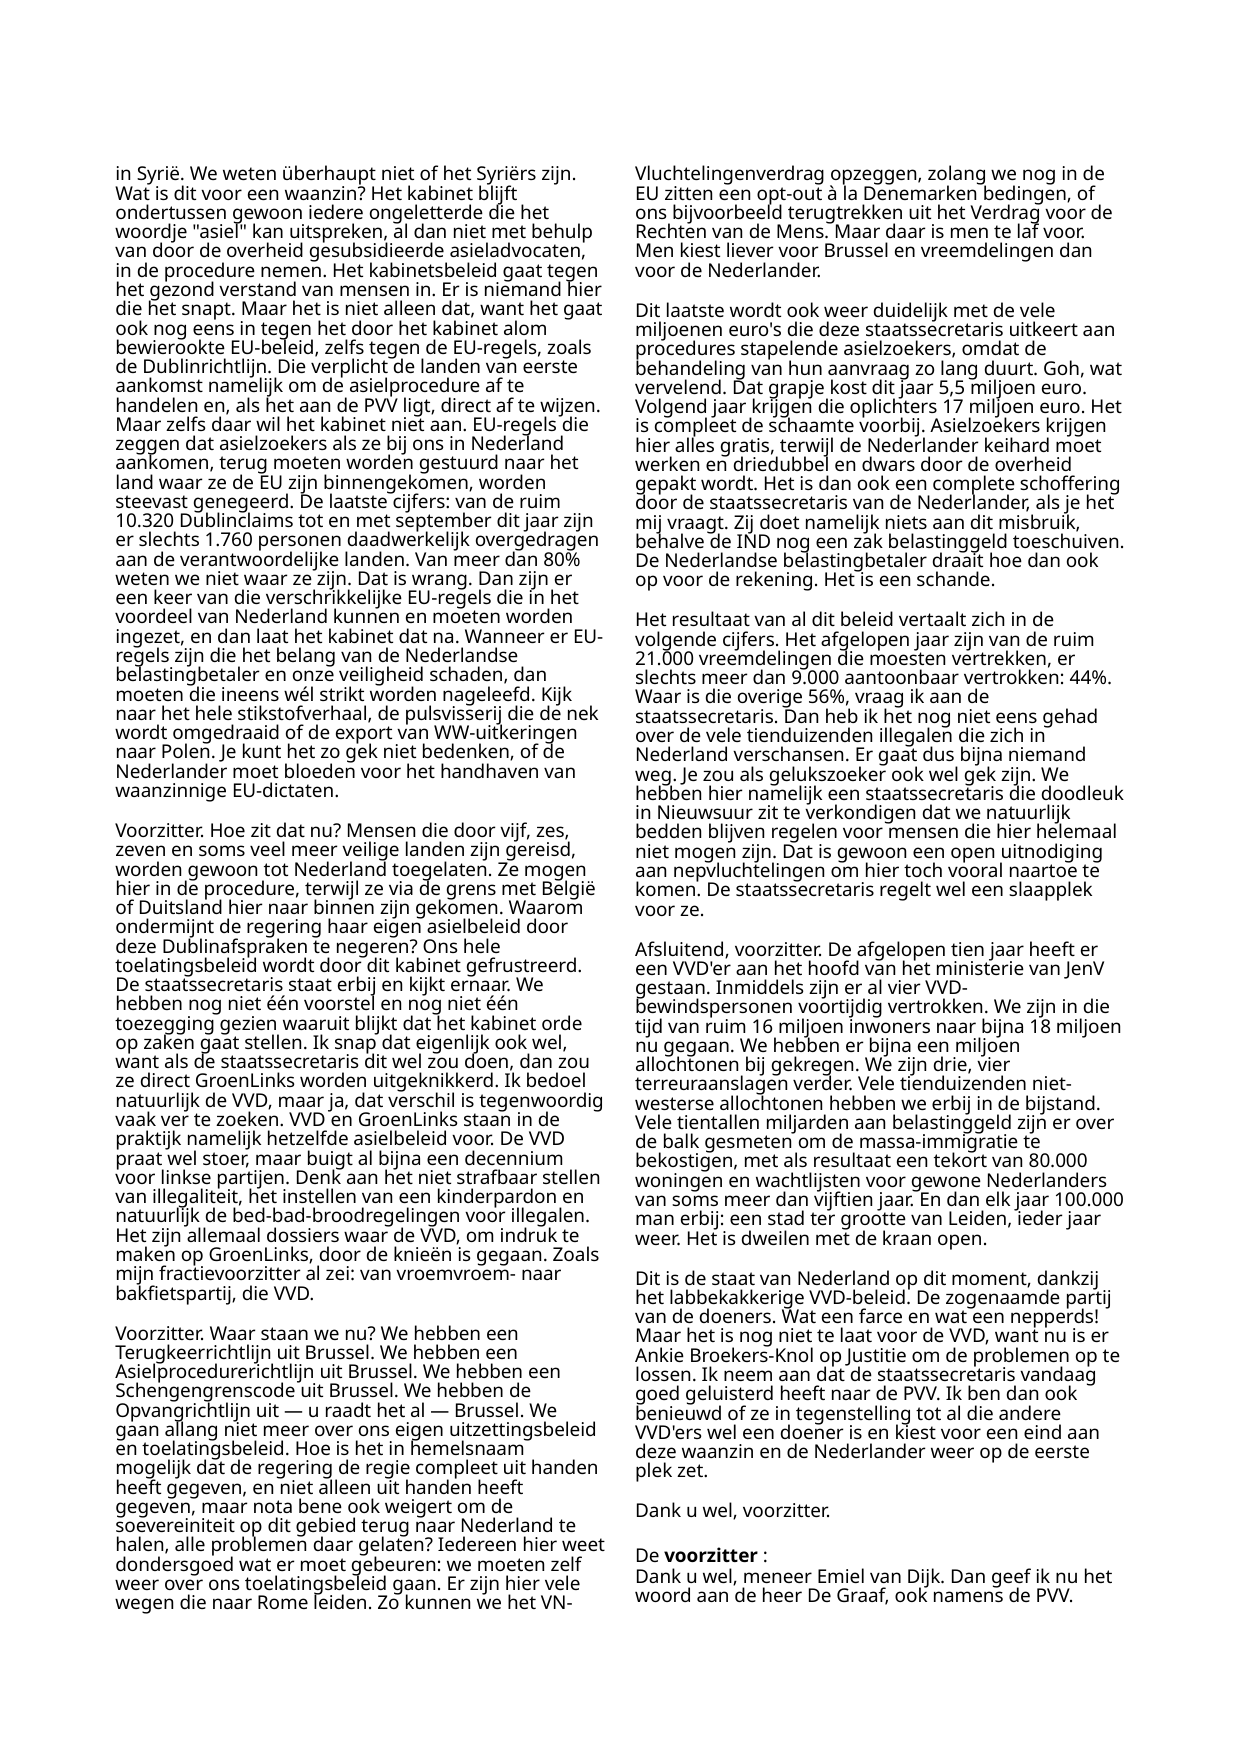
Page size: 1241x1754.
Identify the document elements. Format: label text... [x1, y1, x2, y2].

text Dit laatste wordt ook weer duidelijk met de vele miljoenen euro's die deze staatssecretaris uitkeert aan procedures stapelende asielzoekers, omdat de behandeling van hun aanvraag zo lang duurt. Goh, wat vervelend. Dat grapje kost dit jaar 5,5 miljoen euro. Volgend jaar krijgen die oplichters 17 miljoen euro. Het is compleet de schaamte voorbij. Asielzoekers krijgen hier alles gratis, terwijl de Nederlander keihard moet werken en driedubbel en dwars door de overheid gepakt wordt. Het is dan ook een complete schoffering door de staatssecretaris van de Nederlander, als je het mij vraagt. Zij doet namelijk niets aan dit misbruik, behalve de IND nog een zak belastinggeld toeschuiven. De Nederlandse belastingbetaler draait hoe dan ook op voor de rekening. Het is een schande. [635, 302, 1125, 591]
text De voorzitter : [635, 1542, 1125, 1568]
text Afsluitend, voorzitter. De afgelopen tien jaar heeft er een VVD'er aan het hoofd van het ministerie van JenV gestaan. Inmiddels zijn er al vier VVD-bewindspersonen voortijdig vertrokken. We zijn in die tijd van ruim 16 miljoen inwoners naar bijna 18 miljoen nu gegaan. We hebben er bijna een miljoen allochtonen bij gekregen. We zijn drie, vier terreuraanslagen verder. Vele tienduizenden niet-westerse allochtonen hebben we erbij in de bijstand. Vele tientallen miljarden aan belastinggeld zijn er over de balk gesmeten om de massa-immigratie te bekostigen, met als resultaat een tekort van 80.000 woningen en wachtlijsten voor gewone Nederlanders van soms meer dan vijftien jaar. En dan elk jaar 100.000 man erbij: een stad ter grootte van Leiden, ieder jaar weer. Het is dweilen met de kraan open. [635, 941, 1125, 1249]
text Voorzitter. Waar staan we nu? We hebben een Terugkeerrichtlijn uit Brussel. We hebben een Asielprocedurerichtlijn uit Brussel. We hebben een Schengengrenscode uit Brussel. We hebben de Opvangrichtlijn uit — u raadt het al — Brussel. We gaan allang niet meer over ons eigen uitzettingsbeleid en toelatingsbeleid. Hoe is het in hemelsnaam mogelijk dat de regering de regie compleet uit handen heeft gegeven, en niet alleen uit handen heeft gegeven, maar nota bene ook weigert om de soevereiniteit op dit gebied terug naar Nederland te halen, alle problemen daar gelaten? Iedereen hier weet dondersgoed wat er moet gebeuren: we moeten zelf weer over ons toelatingsbeleid gaan. Er zijn hier vele wegen die naar Rome leiden. Zo kunnen we het VN- [115, 1324, 605, 1613]
text Vluchtelingenverdrag opzeggen, zolang we nog in de EU zitten een opt-out à la Denemarken bedingen, of ons bijvoorbeeld terugtrekken uit het Verdrag voor de Rechten van de Mens. Maar daar is men te laf voor. Men kiest liever voor Brussel en vreemdelingen dan voor de Nederlander. [635, 165, 1125, 281]
text Dit is de staat van Nederland op dit moment, dankzij het labbekakkerige VVD-beleid. De zogenaamde partij van de doeners. Wat een farce en wat een nepperds! Maar het is nog niet te laat voor de VVD, want nu is er Ankie Broekers-Knol op Justitie om de problemen op te lossen. Ik neem aan dat de staatssecretaris vandaag goed geluisterd heeft naar de PVV. Ik ben dan ook benieuwd of ze in tegenstelling tot al die andere VVD'ers wel een doener is en kiest voor een eind aan deze waanzin en de Nederlander weer op de eerste plek zet. [635, 1269, 1125, 1482]
text in Syrië. We weten überhaupt niet of het Syriërs zijn. Wat is dit voor een waanzin? Het kabinet blijft ondertussen gewoon iedere ongeletterde die het woordje "asiel" kan uitspreken, al dan niet met behulp van door de overheid gesubsidieerde asieladvocaten, in de procedure nemen. Het kabinetsbeleid gaat tegen het gezond verstand van mensen in. Er is niemand hier die het snapt. Maar het is niet alleen dat, want het gaat ook nog eens in tegen het door het kabinet alom bewierookte EU-beleid, zelfs tegen de EU-regels, zoals de Dublinrichtlijn. Die verplicht de landen van eerste aankomst namelijk om de asielprocedure af te handelen en, als het aan de PVV ligt, direct af te wijzen. Maar zelfs daar wil het kabinet niet aan. EU-regels die zeggen dat asielzoekers als ze bij ons in Nederland aankomen, terug moeten worden gestuurd naar het land waar ze de EU zijn binnengekomen, worden steevast genegeerd. De laatste cijfers: van de ruim 10.320 Dublinclaims tot en met september dit jaar zijn er slechts 1.760 personen daadwerkelijk overgedragen aan de verantwoordelijke landen. Van meer dan 80% weten we niet waar ze zijn. Dat is wrang. Dan zijn er een keer van die verschrikkelijke EU-regels die in het voordeel van Nederland kunnen en moeten worden ingezet, en dan laat het kabinet dat na. Wanneer er EU-regels zijn die het belang van de Nederlandse belastingbetaler en onze veiligheid schaden, dan moeten die ineens wél strikt worden nageleefd. Kijk naar het hele stikstofverhaal, de pulsvisserij die de nek wordt omgedraaid of de export van WW-uitkeringen naar Polen. Je kunt het zo gek niet bedenken, of de Nederlander moet bloeden voor het handhaven van waanzinnige EU-dictaten. [115, 165, 605, 801]
text Dank u wel, voorzitter. [635, 1502, 1125, 1522]
text Het resultaat van al dit beleid vertaalt zich in de volgende cijfers. Het afgelopen jaar zijn van de ruim 21.000 vreemdelingen die moesten vertrekken, er slechts meer dan 9.000 aantoonbaar vertrokken: 44%. Waar is die overige 56%, vraag ik aan de staatssecretaris. Dan heb ik het nog niet eens gehad over de vele tienduizenden illegalen die zich in Nederland verschansen. Er gaat dus bijna niemand weg. Je zou als gelukszoeker ook wel gek zijn. We hebben hier namelijk een staatssecretaris die doodleuk in Nieuwsuur zit te verkondigen dat we natuurlijk bedden blijven regelen voor mensen die hier helemaal niet mogen zijn. Dat is gewoon een open uitnodiging aan nepvluchtelingen om hier toch vooral naartoe te komen. De staatssecretaris regelt wel een slaapplek voor ze. [635, 611, 1125, 920]
text Voorzitter. Hoe zit dat nu? Mensen die door vijf, zes, zeven en soms veel meer veilige landen zijn gereisd, worden gewoon tot Nederland toegelaten. Ze mogen hier in de procedure, terwijl ze via de grens met België of Duitsland hier naar binnen zijn gekomen. Waarom ondermijnt de regering haar eigen asielbeleid door deze Dublinafspraken te negeren? Ons hele toelatingsbeleid wordt door dit kabinet gefrustreerd. De staatssecretaris staat erbij en kijkt ernaar. We hebben nog niet één voorstel en nog niet één toezegging gezien waaruit blijkt dat het kabinet orde op zaken gaat stellen. Ik snap dat eigenlijk ook wel, want als de staatssecretaris dit wel zou doen, dan zou ze direct GroenLinks worden uitgeknikkerd. Ik bedoel natuurlijk de VVD, maar ja, dat verschil is tegenwoordig vaak ver te zoeken. VVD en GroenLinks staan in de praktijk namelijk hetzelfde asielbeleid voor. De VVD praat wel stoer, maar buigt al bijna een decennium voor linkse partijen. Denk aan het niet strafbaar stellen van illegaliteit, het instellen van een kinderpardon en natuurlijk de bed-bad-broodregelingen voor illegalen. Het zijn allemaal dossiers waar de VVD, om indruk te maken op GroenLinks, door de knieën is gegaan. Zoals mijn fractievoorzitter al zei: van vroemvroem- naar bakfietspartij, die VVD. [115, 822, 605, 1304]
text Dank u wel, meneer Emiel van Dijk. Dan geef ik nu het woord aan de heer De Graaf, ook namens de PVV. [635, 1568, 1125, 1607]
